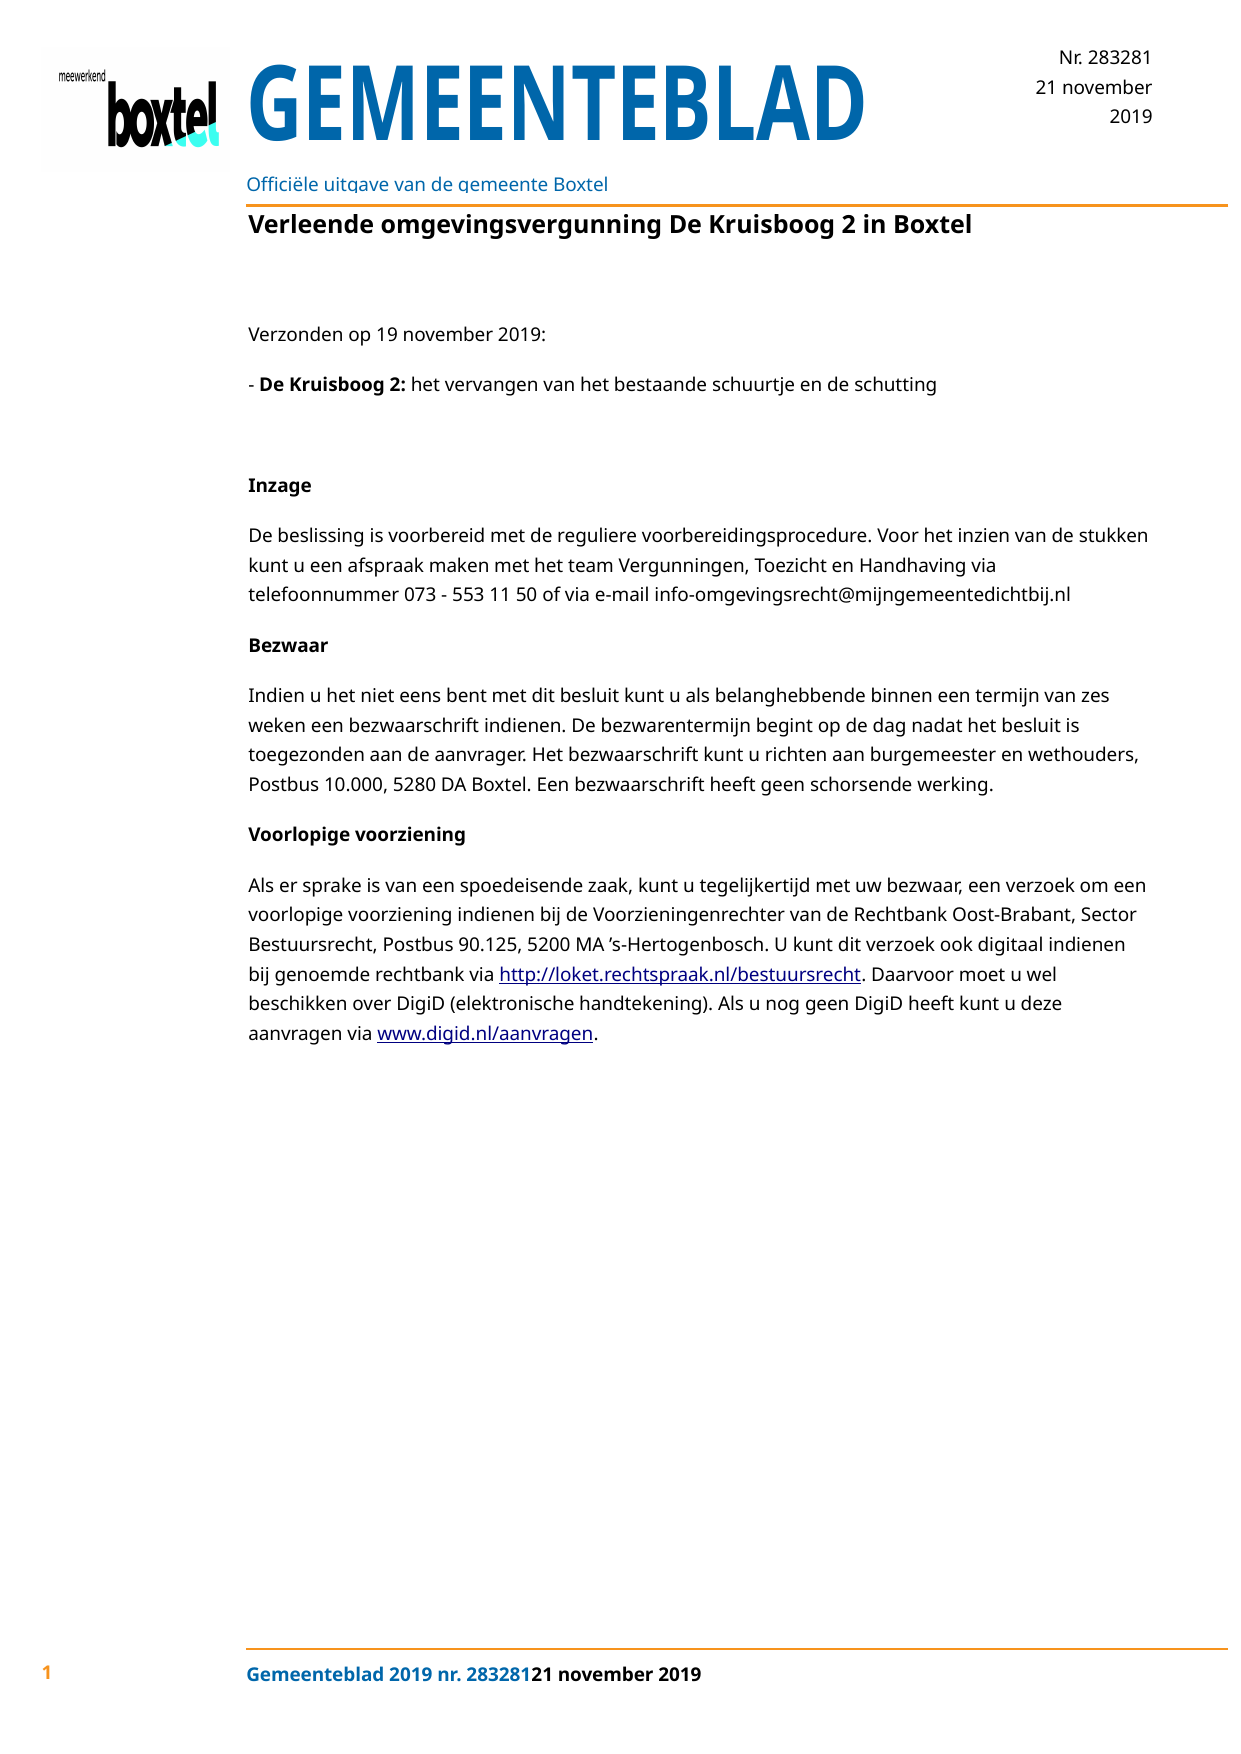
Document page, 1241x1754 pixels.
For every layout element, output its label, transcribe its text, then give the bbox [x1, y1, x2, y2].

picture [41, 47, 231, 172]
text Voorlopige voorziening [248, 822, 1152, 847]
text De beslissing is voorbereid met de reguliere voorbereidingsprocedure. Voor het inzien van de stukken kunt u een afspraak maken met het team Vergunningen, Toezicht en Handhaving via telefoonnummer 073 - 553 11 50 of via e-mail info-omgevingsrecht@mijngemeentedichtbij.nl [248, 522, 1152, 607]
text Indien u het niet eens bent met dit besluit kunt u als belanghebbende binnen een termijn van zes weken een bezwaarschrift indienen. De bezwarentermijn begint op de dag nadat het besluit is toegezonden aan de aanvrager. Het bezwaarschrift kunt u richten aan burgemeester en wethouders, Postbus 10.000, 5280 DA Boxtel. Een bezwaarschrift heeft geen schorsende werking. [248, 682, 1152, 797]
text Bezwaar [248, 632, 1152, 658]
text Verleende omgevingsvergunning De Kruisboog 2 in Boxtel [248, 207, 1152, 241]
text Als er sprake is van een spoedeisende zaak, kunt u tegelijkertijd met uw bezwaar, een verzoek om een voorlopige voorziening indienen bij de Voorzieningenrechter van de Rechtbank Oost-Brabant, Sector Bestuursrecht, Postbus 90.125, 5200 MA ’s-Hertogenbosch. U kunt dit verzoek ook digitaal indienen bij genoemde rechtbank via http://loket.rechtspraak.nl/bestuursrecht. Daarvoor moet u wel beschikken over DigiD (elektronische handtekening). Als u nog geen DigiD heeft kunt u deze aanvragen via www.digid.nl/aanvragen. [248, 872, 1152, 1046]
text Verzonden op 19 november 2019: [248, 321, 1152, 346]
text - De Kruisboog 2: het vervangen van het bestaande schuurtje en de schutting [248, 371, 1152, 397]
text Inzage [248, 472, 1152, 498]
